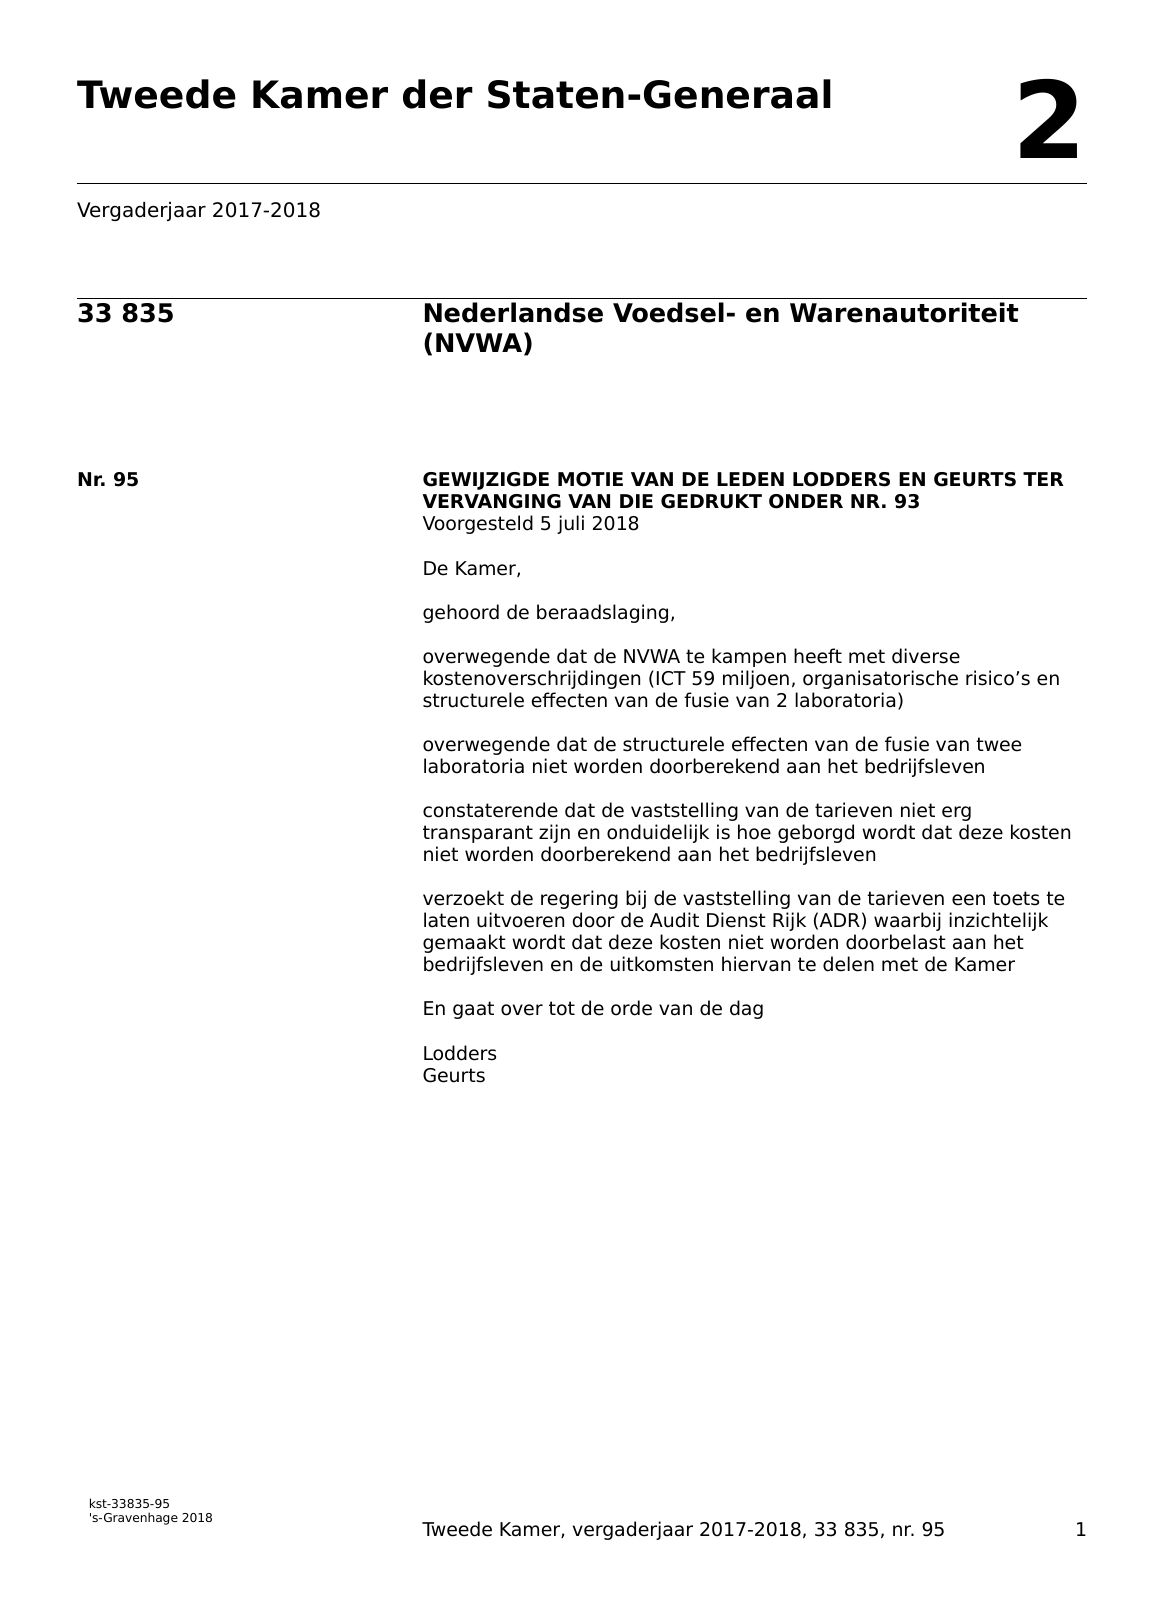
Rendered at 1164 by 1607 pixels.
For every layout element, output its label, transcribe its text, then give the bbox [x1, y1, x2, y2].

text En gaat over tot de orde van de dag [422, 998, 1087, 1020]
subtitle Nr. 95 GEWIJZIGDE MOTIE VAN DE LEDEN LODDERS EN GEURTS TER VERVANGING VAN DIE GEDRUKT ONDER NR. 93 [77, 469, 1087, 513]
text De Kamer, [422, 557, 1087, 579]
text gehoord de beraadslaging, [422, 602, 1087, 624]
subtitle 33 835 Nederlandse Voedsel- en Warenautoriteit (NVWA) [77, 299, 1087, 358]
table_header Tweede Kamer der Staten-Generaal [77, 59, 886, 183]
text kst-33835-95 [88, 1497, 323, 1511]
table_cell Vergaderjaar 2017-2018 [77, 184, 1087, 298]
text Lodders [422, 1042, 1087, 1064]
text constaterende dat de vaststelling van de tarieven niet erg transparant zijn en onduidelijk is hoe geborgd wordt dat deze kosten niet worden doorberekend aan het bedrijfsleven [422, 800, 1087, 866]
table_header 2 [886, 59, 1087, 183]
text verzoekt de regering bij de vaststelling van de tarieven een toets te laten uitvoeren door de Audit Dienst Rijk (ADR) waarbij inzichtelijk gemaakt wordt dat deze kosten niet worden doorbelast aan het bedrijfsleven en de uitkomsten hiervan te delen met de Kamer [422, 888, 1087, 976]
text Geurts [422, 1064, 1087, 1086]
text overwegende dat de structurele effecten van de fusie van twee laboratoria niet worden doorberekend aan het bedrijfsleven [422, 734, 1087, 778]
text 's-Gravenhage 2018 [88, 1511, 323, 1525]
text Voorgesteld 5 juli 2018 [422, 513, 1087, 535]
text overwegende dat de NVWA te kampen heeft met diverse kostenoverschrijdingen (ICT 59 miljoen, organisatorische risico’s en structurele effecten van de fusie van 2 laboratoria) [422, 646, 1087, 712]
